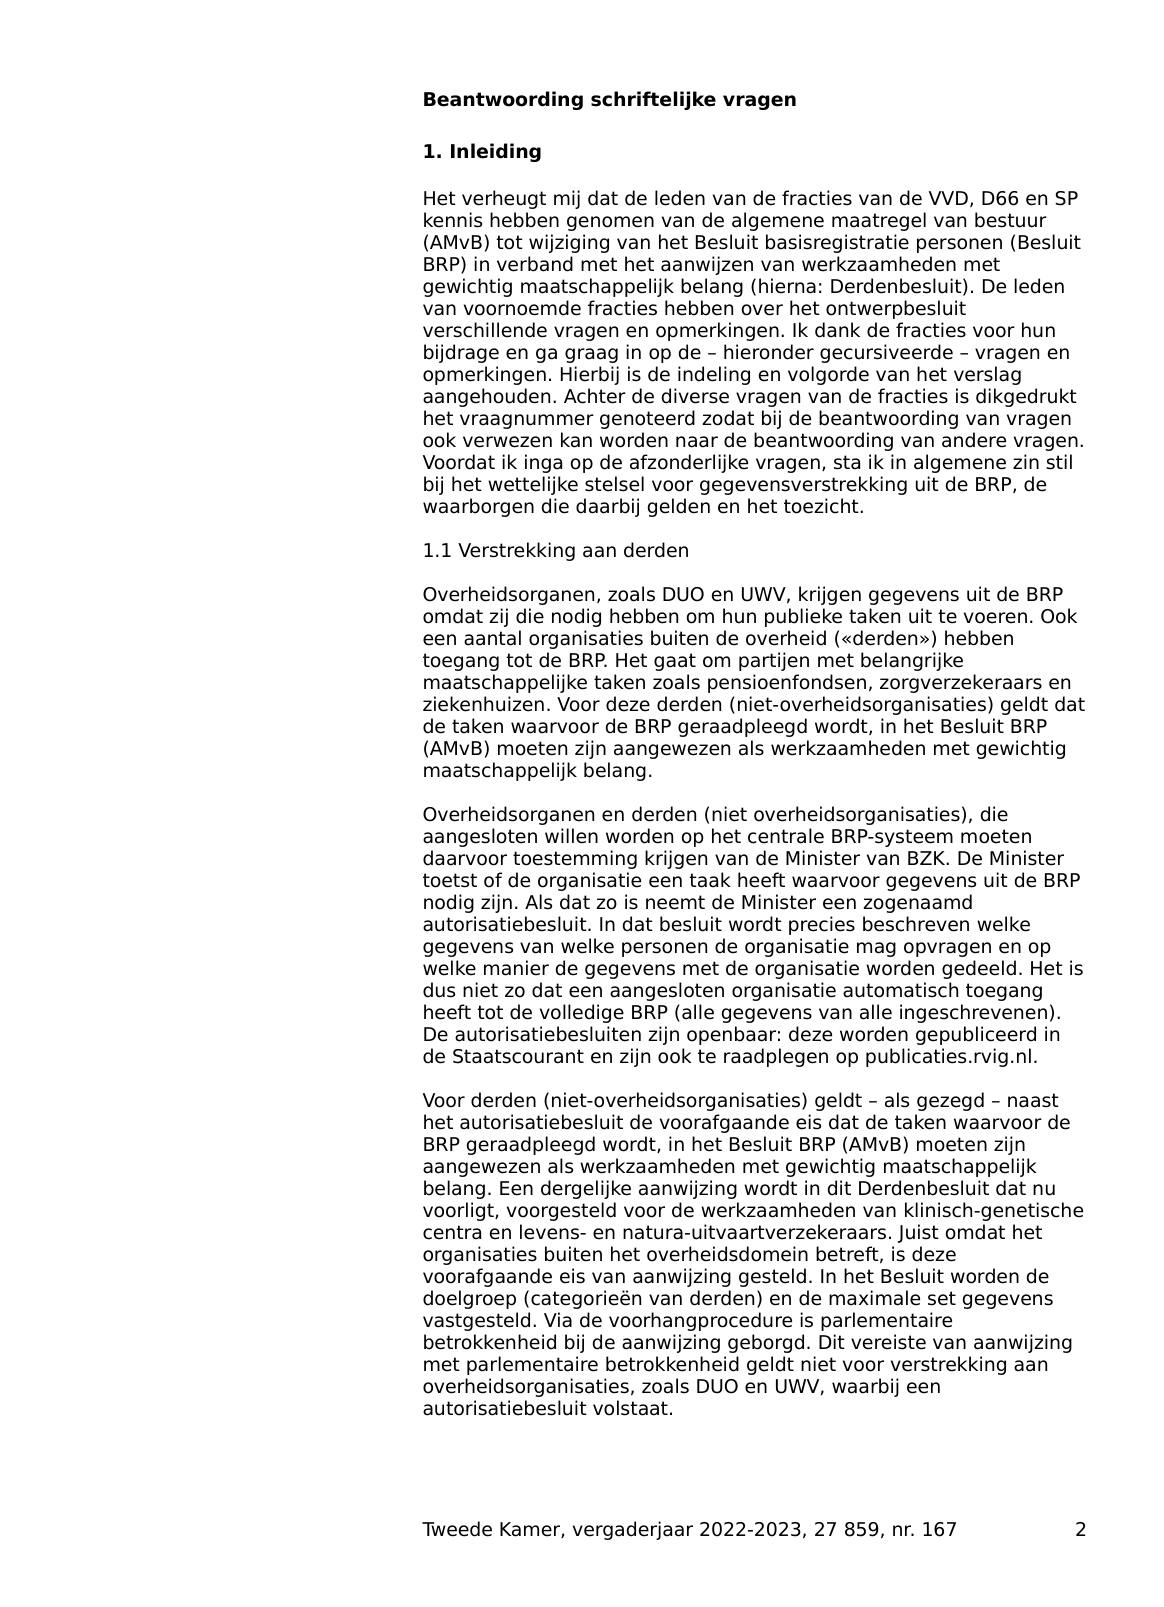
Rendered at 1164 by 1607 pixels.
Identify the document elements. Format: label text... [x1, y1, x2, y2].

subtitle Beantwoording schriftelijke vragen [422, 89, 1087, 111]
text Voor derden (niet-overheidsorganisaties) geldt – als gezegd – naast het autorisatiebesluit de voorafgaande eis dat de taken waarvoor de BRP geraadpleegd wordt, in het Besluit BRP (AMvB) moeten zijn aangewezen als werkzaamheden met gewichtig maatschappelijk belang. Een dergelijke aanwijzing wordt in dit Derdenbesluit dat nu voorligt, voorgesteld voor de werkzaamheden van klinisch-genetische centra en levens- en natura-uitvaartverzekeraars. Juist omdat het organisaties buiten het overheidsdomein betreft, is deze voorafgaande eis van aanwijzing gesteld. In het Besluit worden de doelgroep (categorieën van derden) en de maximale set gegevens vastgesteld. Via de voorhangprocedure is parlementaire betrokkenheid bij de aanwijzing geborgd. Dit vereiste van aanwijzing met parlementaire betrokkenheid geldt niet voor verstrekking aan overheidsorganisaties, zoals DUO en UWV, waarbij een autorisatiebesluit volstaat. [422, 1090, 1087, 1420]
text Het verheugt mij dat de leden van de fracties van de VVD, D66 en SP kennis hebben genomen van de algemene maatregel van bestuur (AMvB) tot wijziging van het Besluit basisregistratie personen (Besluit BRP) in verband met het aanwijzen van werkzaamheden met gewichtig maatschappelijk belang (hierna: Derdenbesluit). De leden van voornoemde fracties hebben over het ontwerpbesluit verschillende vragen en opmerkingen. Ik dank de fracties voor hun bijdrage en ga graag in op de – hieronder gecursiveerde – vragen en opmerkingen. Hierbij is de indeling en volgorde van het verslag aangehouden. Achter de diverse vragen van de fracties is dikgedrukt het vraagnummer genoteerd zodat bij de beantwoording van vragen ook verwezen kan worden naar de beantwoording van andere vragen. Voordat ik inga op de afzonderlijke vragen, sta ik in algemene zin stil bij het wettelijke stelsel voor gegevensverstrekking uit de BRP, de waarborgen die daarbij gelden en het toezicht. [422, 188, 1087, 518]
subtitle 1.1 Verstrekking aan derden [422, 540, 1087, 562]
text Overheidsorganen, zoals DUO en UWV, krijgen gegevens uit de BRP omdat zij die nodig hebben om hun publieke taken uit te voeren. Ook een aantal organisaties buiten de overheid («derden») hebben toegang tot de BRP. Het gaat om partijen met belangrijke maatschappelijke taken zoals pensioenfondsen, zorgverzekeraars en ziekenhuizen. Voor deze derden (niet-overheidsorganisaties) geldt dat de taken waarvoor de BRP geraadpleegd wordt, in het Besluit BRP (AMvB) moeten zijn aangewezen als werkzaamheden met gewichtig maatschappelijk belang. [422, 584, 1087, 782]
text Overheidsorganen en derden (niet overheidsorganisaties), die aangesloten willen worden op het centrale BRP-systeem moeten daarvoor toestemming krijgen van de Minister van BZK. De Minister toetst of de organisatie een taak heeft waarvoor gegevens uit de BRP nodig zijn. Als dat zo is neemt de Minister een zogenaamd autorisatiebesluit. In dat besluit wordt precies beschreven welke gegevens van welke personen de organisatie mag opvragen en op welke manier de gegevens met de organisatie worden gedeeld. Het is dus niet zo dat een aangesloten organisatie automatisch toegang heeft tot de volledige BRP (alle gegevens van alle ingeschrevenen). De autorisatiebesluiten zijn openbaar: deze worden gepubliceerd in de Staatscourant en zijn ook te raadplegen op publicaties.rvig.nl. [422, 804, 1087, 1068]
subtitle 1. Inleiding [422, 141, 1087, 163]
